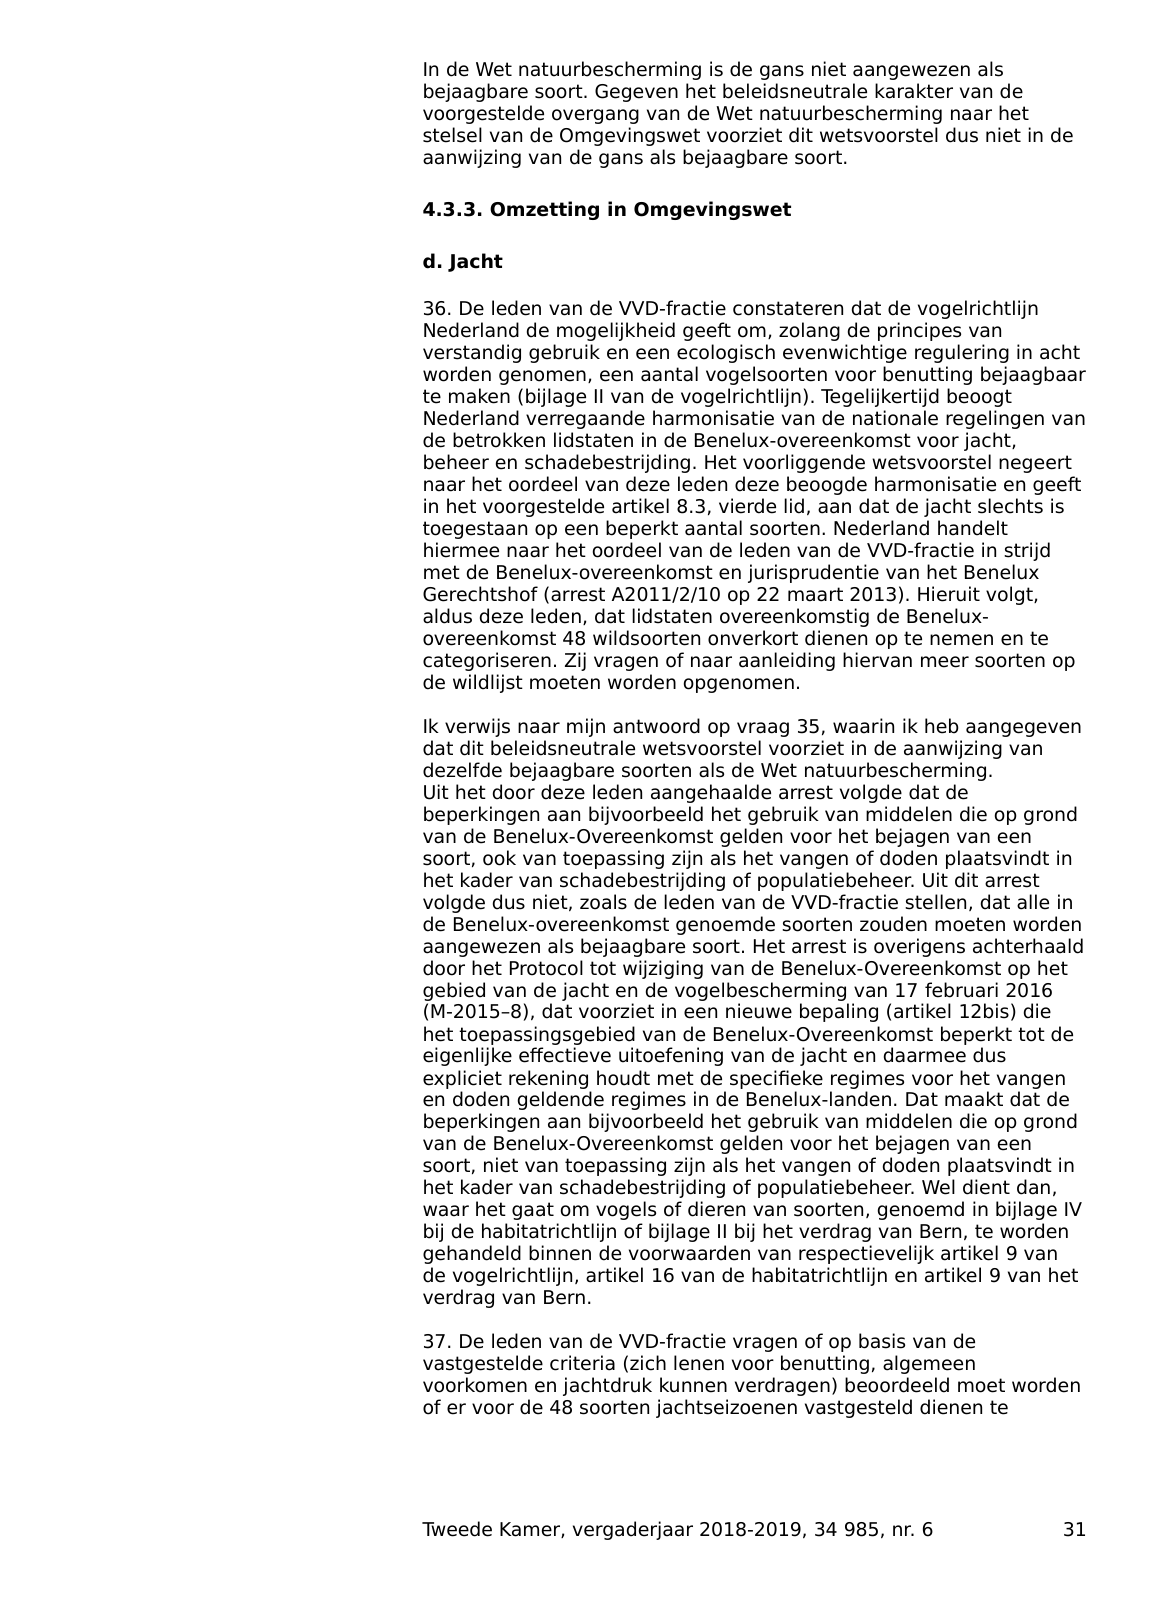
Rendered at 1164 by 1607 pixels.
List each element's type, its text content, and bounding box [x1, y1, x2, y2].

text Uit het door deze leden aangehaalde arrest volgde dat de beperkingen aan bijvoorbeeld het gebruik van middelen die op grond van de Benelux-Overeenkomst gelden voor het bejagen van een soort, ook van toepassing zijn als het vangen of doden plaatsvindt in het kader van schadebestrijding of populatiebeheer. Uit dit arrest volgde dus niet, zoals de leden van de VVD-fractie stellen, dat alle in de Benelux-overeenkomst genoemde soorten zouden moeten worden aangewezen als bejaagbare soort. Het arrest is overigens achterhaald door het Protocol tot wijziging van de Benelux-Overeenkomst op het gebied van de jacht en de vogelbescherming van 17 februari 2016 (M-2015–8), dat voorziet in een nieuwe bepaling (artikel 12bis) die het toepassingsgebied van de Benelux-Overeenkomst beperkt tot de eigenlijke effectieve uitoefening van de jacht en daarmee dus expliciet rekening houdt met de specifieke regimes voor het vangen en doden geldende regimes in de Benelux-landen. Dat maakt dat de beperkingen aan bijvoorbeeld het gebruik van middelen die op grond van de Benelux-Overeenkomst gelden voor het bejagen van een soort, niet van toepassing zijn als het vangen of doden plaatsvindt in het kader van schadebestrijding of populatiebeheer. Wel dient dan, waar het gaat om vogels of dieren van soorten, genoemd in bijlage IV bij de habitatrichtlijn of bijlage II bij het verdrag van Bern, te worden gehandeld binnen de voorwaarden van respectievelijk artikel 9 van de vogelrichtlijn, artikel 16 van de habitatrichtlijn en artikel 9 van het verdrag van Bern. [422, 782, 1087, 1309]
text Ik verwijs naar mijn antwoord op vraag 35, waarin ik heb aangegeven dat dit beleidsneutrale wetsvoorstel voorziet in de aanwijzing van dezelfde bejaagbare soorten als de Wet natuurbescherming. [422, 716, 1087, 782]
text 37. De leden van de VVD-fractie vragen of op basis van de vastgestelde criteria (zich lenen voor benutting, algemeen voorkomen en jachtdruk kunnen verdragen) beoordeeld moet worden of er voor de 48 soorten jachtseizoenen vastgesteld dienen te [422, 1331, 1087, 1419]
text In de Wet natuurbescherming is de gans niet aangewezen als bejaagbare soort. Gegeven het beleidsneutrale karakter van de voorgestelde overgang van de Wet natuurbescherming naar het stelsel van de Omgevingswet voorziet dit wetsvoorstel dus niet in de aanwijzing van de gans als bejaagbare soort. [422, 59, 1087, 169]
subtitle d. Jacht [422, 251, 1087, 273]
subtitle 4.3.3. Omzetting in Omgevingswet [422, 199, 1087, 221]
text 36. De leden van de VVD-fractie constateren dat de vogelrichtlijn Nederland de mogelijkheid geeft om, zolang de principes van verstandig gebruik en een ecologisch evenwichtige regulering in acht worden genomen, een aantal vogelsoorten voor benutting bejaagbaar te maken (bijlage II van de vogelrichtlijn). Tegelijkertijd beoogt Nederland verregaande harmonisatie van de nationale regelingen van de betrokken lidstaten in de Benelux-overeenkomst voor jacht, beheer en schadebestrijding. Het voorliggende wetsvoorstel negeert naar het oordeel van deze leden deze beoogde harmonisatie en geeft in het voorgestelde artikel 8.3, vierde lid, aan dat de jacht slechts is toegestaan op een beperkt aantal soorten. Nederland handelt hiermee naar het oordeel van de leden van de VVD-fractie in strijd met de Benelux-overeenkomst en jurisprudentie van het Benelux Gerechtshof (arrest A2011/2/10 op 22 maart 2013). Hieruit volgt, aldus deze leden, dat lidstaten overeenkomstig de Benelux-overeenkomst 48 wildsoorten onverkort dienen op te nemen en te categoriseren. Zij vragen of naar aanleiding hiervan meer soorten op de wildlijst moeten worden opgenomen. [422, 298, 1087, 693]
